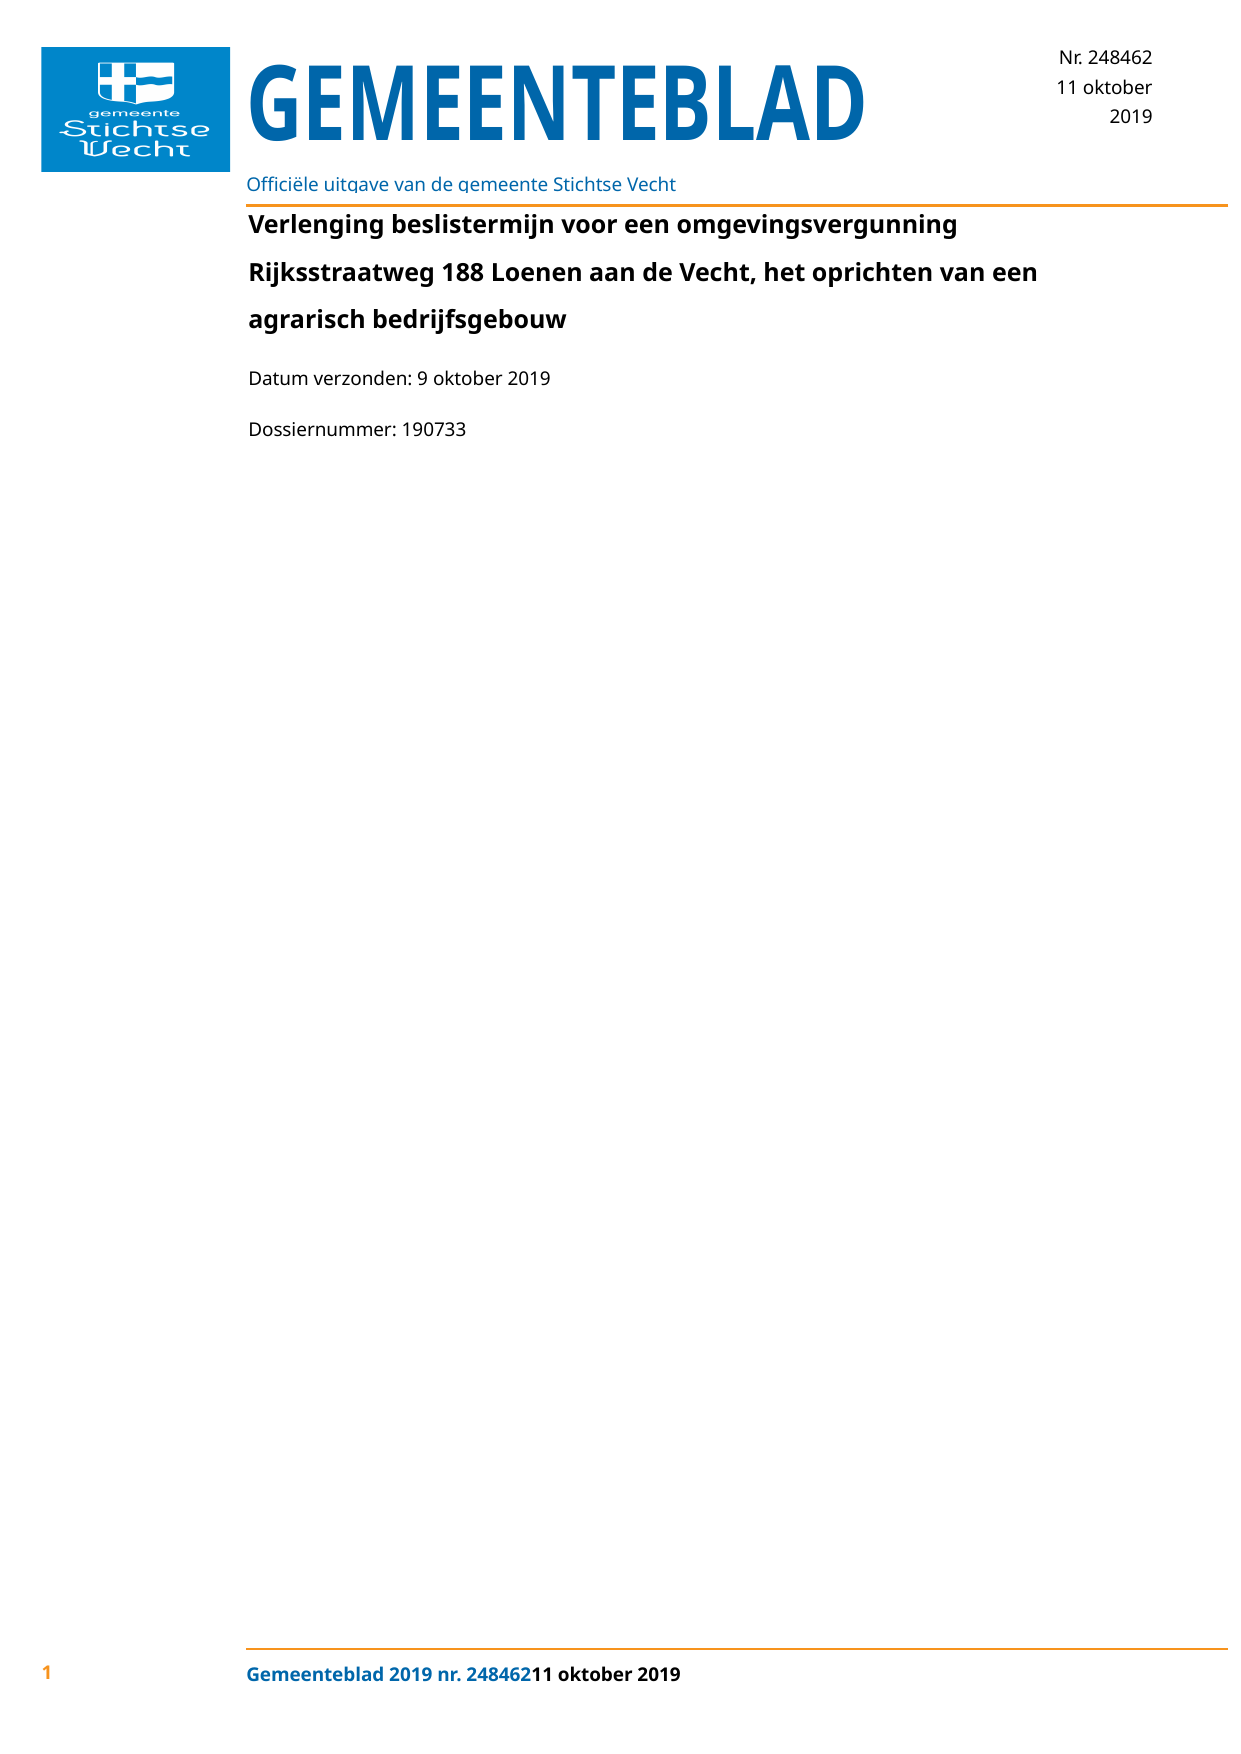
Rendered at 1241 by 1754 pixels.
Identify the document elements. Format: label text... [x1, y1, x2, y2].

text Dossiernummer: 190733 [248, 416, 1152, 442]
text Datum verzonden: 9 oktober 2019 [248, 366, 1152, 391]
text Verlenging beslistermijn voor een omgevingsvergunning Rijksstraatweg 188 Loenen aan de Vecht, het oprichten van een agrarisch bedrijfsgebouw [248, 207, 1152, 336]
picture [137, 63, 174, 103]
picture [99, 63, 135, 101]
